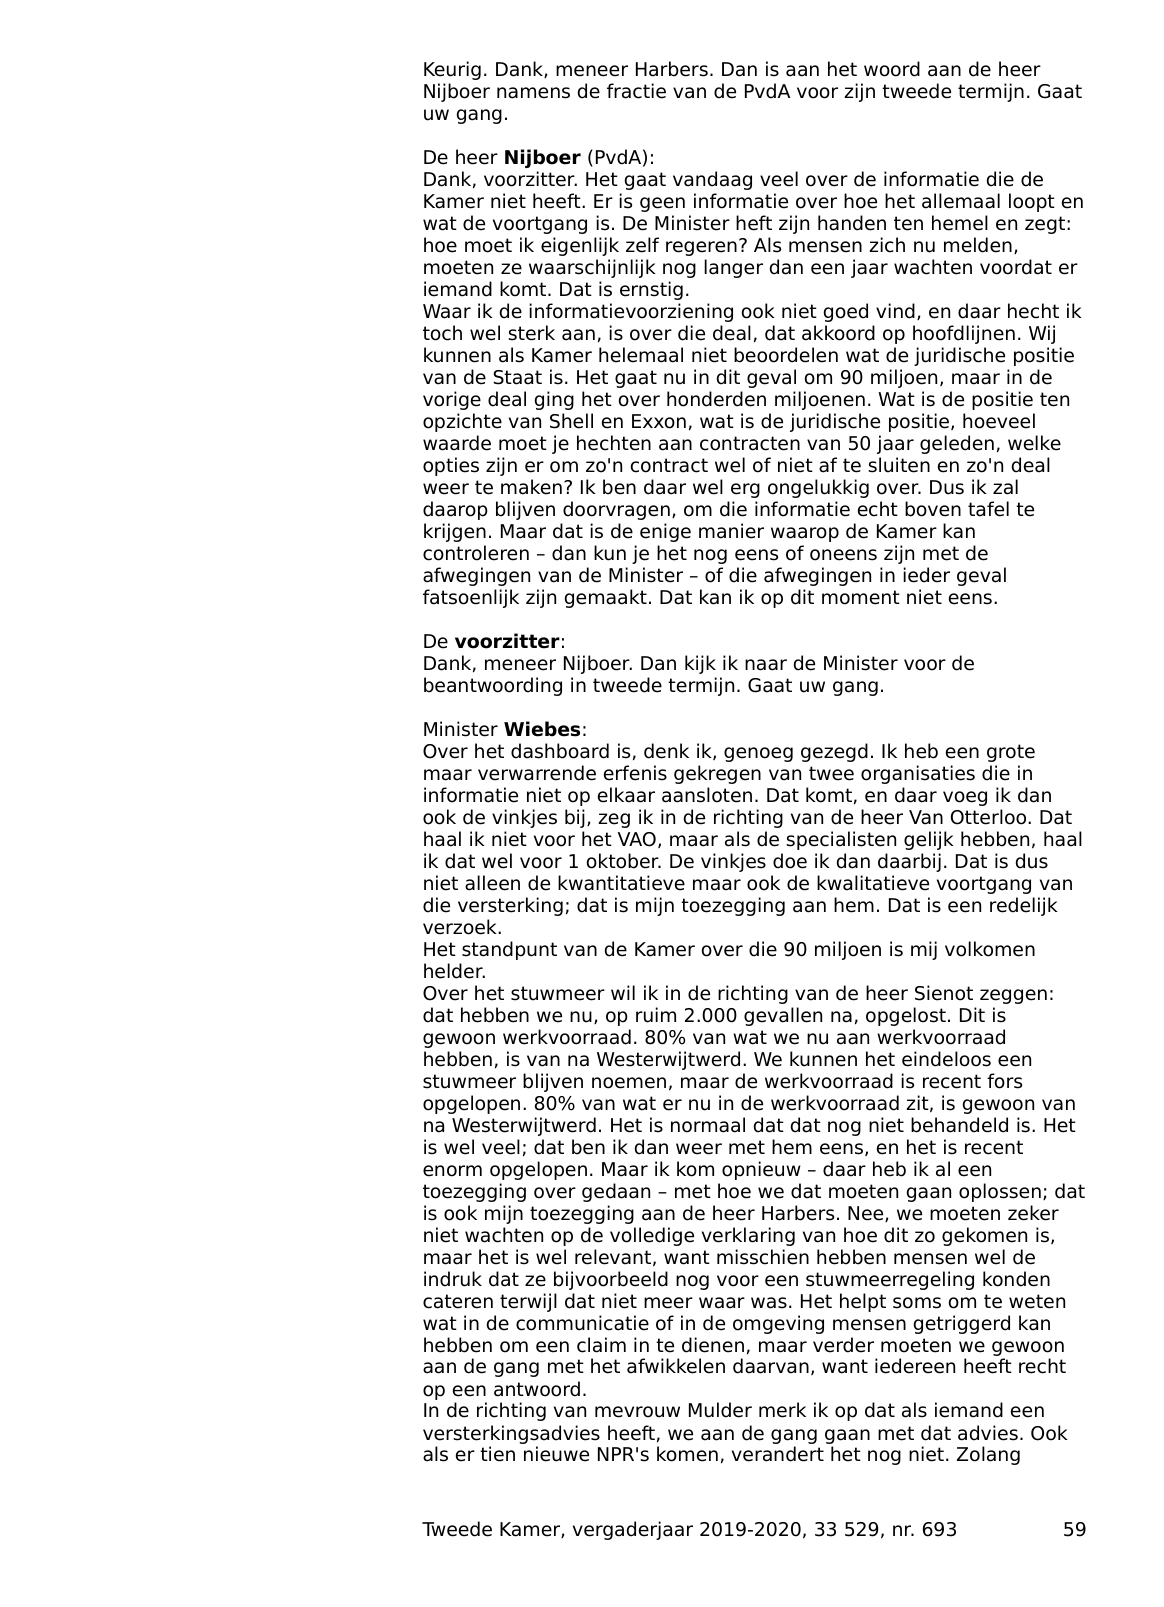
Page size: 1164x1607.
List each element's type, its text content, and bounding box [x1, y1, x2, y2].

text Het standpunt van de Kamer over die 90 miljoen is mij volkomen helder. [422, 939, 1087, 983]
text Keurig. Dank, meneer Harbers. Dan is aan het woord aan de heer Nijboer namens de fractie van de PvdA voor zijn tweede termijn. Gaat uw gang. [422, 59, 1087, 125]
text Waar ik de informatievoorziening ook niet goed vind, en daar hecht ik toch wel sterk aan, is over die deal, dat akkoord op hoofdlijnen. Wij kunnen als Kamer helemaal niet beoordelen wat de juridische positie van de Staat is. Het gaat nu in dit geval om 90 miljoen, maar in de vorige deal ging het over honderden miljoenen. Wat is de positie ten opzichte van Shell en Exxon, wat is de juridische positie, hoeveel waarde moet je hechten aan contracten van 50 jaar geleden, welke opties zijn er om zo'n contract wel of niet af te sluiten en zo'n deal weer te maken? Ik ben daar wel erg ongelukkig over. Dus ik zal daarop blijven doorvragen, om die informatie echt boven tafel te krijgen. Maar dat is de enige manier waarop de Kamer kan controleren – dan kun je het nog eens of oneens zijn met de afwegingen van de Minister – of die afwegingen in ieder geval fatsoenlijk zijn gemaakt. Dat kan ik op dit moment niet eens. [422, 301, 1087, 609]
text De voorzitter: [422, 631, 1087, 653]
text Over het stuwmeer wil ik in de richting van de heer Sienot zeggen: dat hebben we nu, op ruim 2.000 gevallen na, opgelost. Dit is gewoon werkvoorraad. 80% van wat we nu aan werkvoorraad hebben, is van na Westerwijtwerd. We kunnen het eindeloos een stuwmeer blijven noemen, maar de werkvoorraad is recent fors opgelopen. 80% van wat er nu in de werkvoorraad zit, is gewoon van na Westerwijtwerd. Het is normaal dat dat nog niet behandeld is. Het is wel veel; dat ben ik dan weer met hem eens, en het is recent enorm opgelopen. Maar ik kom opnieuw – daar heb ik al een toezegging over gedaan – met hoe we dat moeten gaan oplossen; dat is ook mijn toezegging aan de heer Harbers. Nee, we moeten zeker niet wachten op de volledige verklaring van hoe dit zo gekomen is, maar het is wel relevant, want misschien hebben mensen wel de indruk dat ze bijvoorbeeld nog voor een stuwmeerregeling konden cateren terwijl dat niet meer waar was. Het helpt soms om te weten wat in de communicatie of in de omgeving mensen getriggerd kan hebben om een claim in te dienen, maar verder moeten we gewoon aan de gang met het afwikkelen daarvan, want iedereen heeft recht op een antwoord. [422, 983, 1087, 1400]
text Dank, meneer Nijboer. Dan kijk ik naar de Minister voor de beantwoording in tweede termijn. Gaat uw gang. [422, 653, 1087, 697]
text De heer Nijboer (PvdA): [422, 147, 1087, 169]
text In de richting van mevrouw Mulder merk ik op dat als iemand een versterkingsadvies heeft, we aan de gang gaan met dat advies. Ook als er tien nieuwe NPR's komen, verandert het nog niet. Zolang [422, 1400, 1087, 1466]
text Minister Wiebes: [422, 719, 1087, 741]
text Dank, voorzitter. Het gaat vandaag veel over de informatie die de Kamer niet heeft. Er is geen informatie over hoe het allemaal loopt en wat de voortgang is. De Minister heft zijn handen ten hemel en zegt: hoe moet ik eigenlijk zelf regeren? Als mensen zich nu melden, moeten ze waarschijnlijk nog langer dan een jaar wachten voordat er iemand komt. Dat is ernstig. [422, 169, 1087, 301]
text Over het dashboard is, denk ik, genoeg gezegd. Ik heb een grote maar verwarrende erfenis gekregen van twee organisaties die in informatie niet op elkaar aansloten. Dat komt, en daar voeg ik dan ook de vinkjes bij, zeg ik in de richting van de heer Van Otterloo. Dat haal ik niet voor het VAO, maar als de specialisten gelijk hebben, haal ik dat wel voor 1 oktober. De vinkjes doe ik dan daarbij. Dat is dus niet alleen de kwantitatieve maar ook de kwalitatieve voortgang van die versterking; dat is mijn toezegging aan hem. Dat is een redelijk verzoek. [422, 741, 1087, 939]
